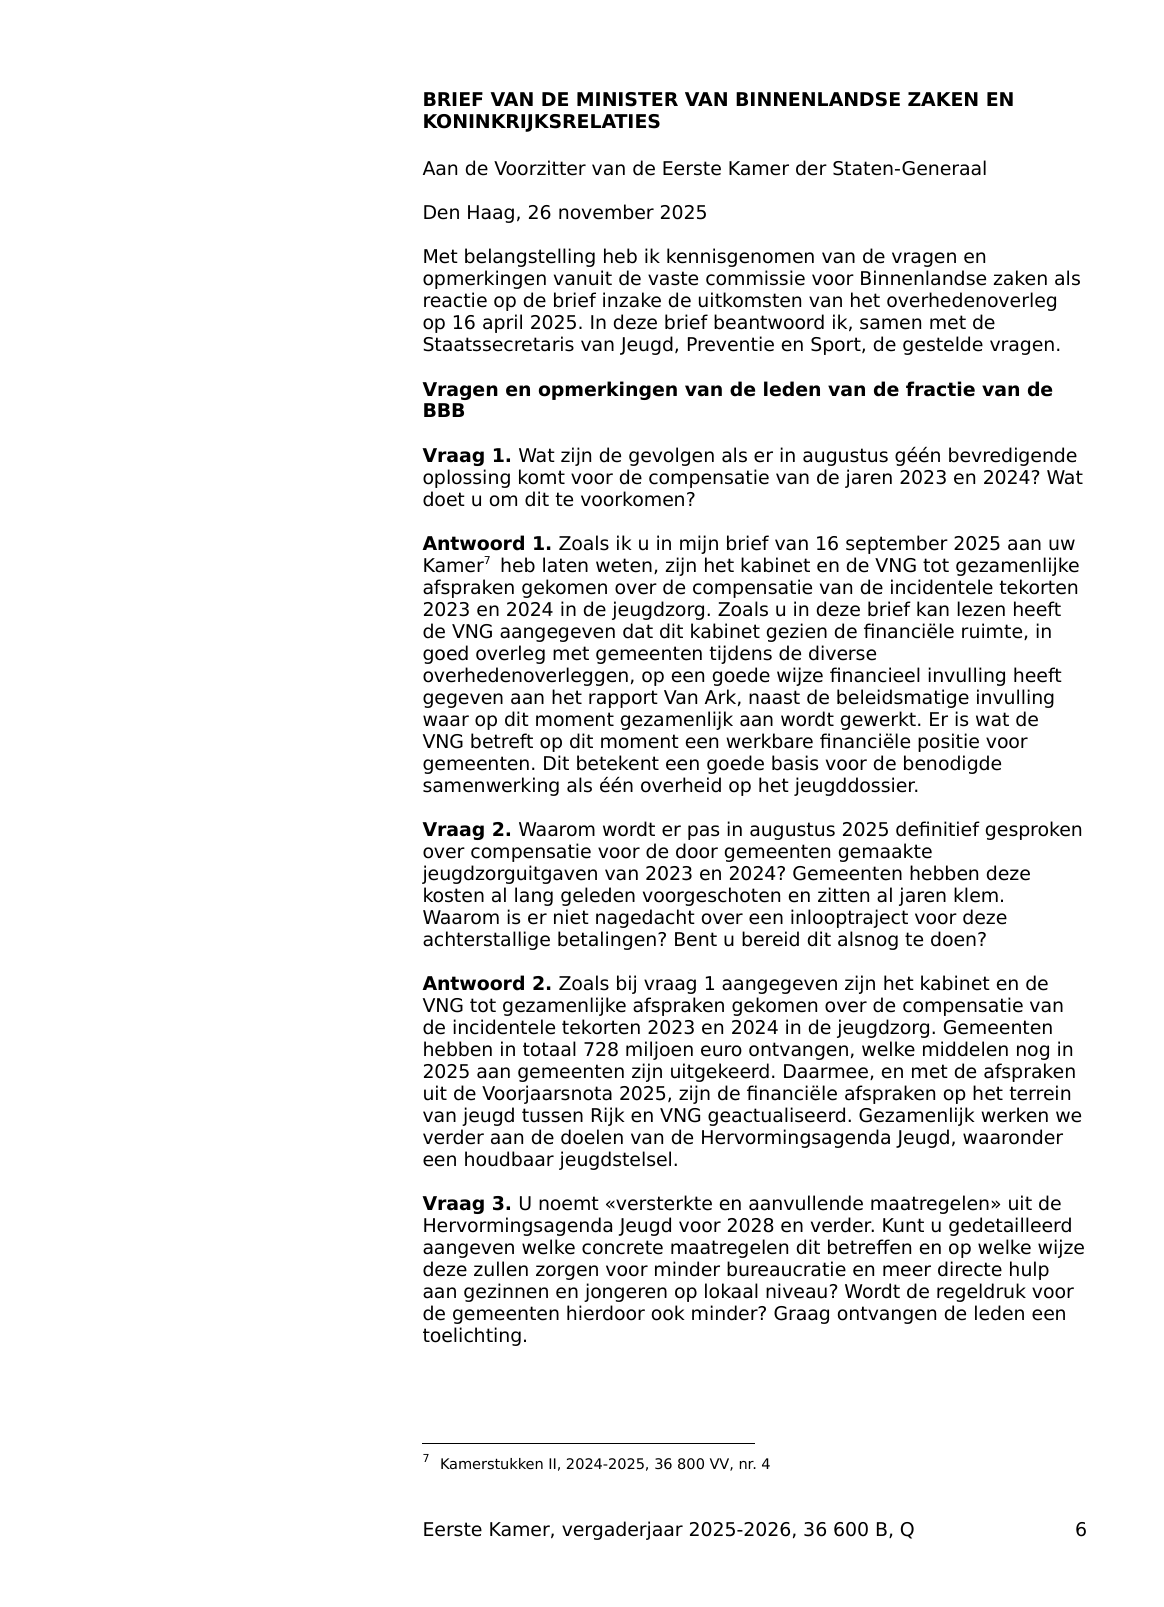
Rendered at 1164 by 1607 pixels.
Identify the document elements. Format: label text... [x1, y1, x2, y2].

subtitle BRIEF VAN DE MINISTER VAN BINNENLANDSE ZAKEN EN KONINKRIJKSRELATIES [422, 89, 1087, 133]
text Antwoord 2. Zoals bij vraag 1 aangegeven zijn het kabinet en de VNG tot gezamenlijke afspraken gekomen over de compensatie van de incidentele tekorten 2023 en 2024 in de jeugdzorg. Gemeenten hebben in totaal 728 miljoen euro ontvangen, welke middelen nog in 2025 aan gemeenten zijn uitgekeerd. Daarmee, en met de afspraken uit de Voorjaarsnota 2025, zijn de financiële afspraken op het terrein van jeugd tussen Rijk en VNG geactualiseerd. Gezamenlijk werken we verder aan de doelen van de Hervormingsagenda Jeugd, waaronder een houdbaar jeugdstelsel. [422, 973, 1087, 1171]
text Vraag 3. U noemt «versterkte en aanvullende maatregelen» uit de Hervormingsagenda Jeugd voor 2028 en verder. Kunt u gedetailleerd aangeven welke concrete maatregelen dit betreffen en op welke wijze deze zullen zorgen voor minder bureaucratie en meer directe hulp aan gezinnen en jongeren op lokaal niveau? Wordt de regeldruk voor de gemeenten hierdoor ook minder? Graag ontvangen de leden een toelichting. [422, 1193, 1087, 1347]
text Kamerstukken II, 2024-2025, 36 800 VV, nr. 4 [422, 1452, 1087, 1474]
text Den Haag, 26 november 2025 [422, 202, 1087, 224]
text Vraag 2. Waarom wordt er pas in augustus 2025 definitief gesproken over compensatie voor de door gemeenten gemaakte jeugdzorguitgaven van 2023 en 2024? Gemeenten hebben deze kosten al lang geleden voorgeschoten en zitten al jaren klem. Waarom is er niet nagedacht over een inlooptraject voor deze achterstallige betalingen? Bent u bereid dit alsnog te doen? [422, 819, 1087, 951]
text Vraag 1. Wat zijn de gevolgen als er in augustus géén bevredigende oplossing komt voor de compensatie van de jaren 2023 en 2024? Wat doet u om dit te voorkomen? [422, 444, 1087, 511]
text Met belangstelling heb ik kennisgenomen van de vragen en opmerkingen vanuit de vaste commissie voor Binnenlandse zaken als reactie op de brief inzake de uitkomsten van het overhedenoverleg op 16 april 2025. In deze brief beantwoord ik, samen met de Staatssecretaris van Jeugd, Preventie en Sport, de gestelde vragen. [422, 246, 1087, 356]
subtitle Vragen en opmerkingen van de leden van de fractie van de BBB [422, 378, 1087, 422]
text Antwoord 1. Zoals ik u in mijn brief van 16 september 2025 aan uw Kamer heb laten weten, zijn het kabinet en de VNG tot gezamenlijke afspraken gekomen over de compensatie van de incidentele tekorten 2023 en 2024 in de jeugdzorg. Zoals u in deze brief kan lezen heeft de VNG aangegeven dat dit kabinet gezien de financiële ruimte, in goed overleg met gemeenten tijdens de diverse overhedenoverleggen, op een goede wijze financieel invulling heeft gegeven aan het rapport Van Ark, naast de beleidsmatige invulling waar op dit moment gezamenlijk aan wordt gewerkt. Er is wat de VNG betreft op dit moment een werkbare financiële positie voor gemeenten. Dit betekent een goede basis voor de benodigde samenwerking als één overheid op het jeugddossier. [422, 533, 1087, 796]
text Aan de Voorzitter van de Eerste Kamer der Staten-Generaal [422, 158, 1087, 180]
